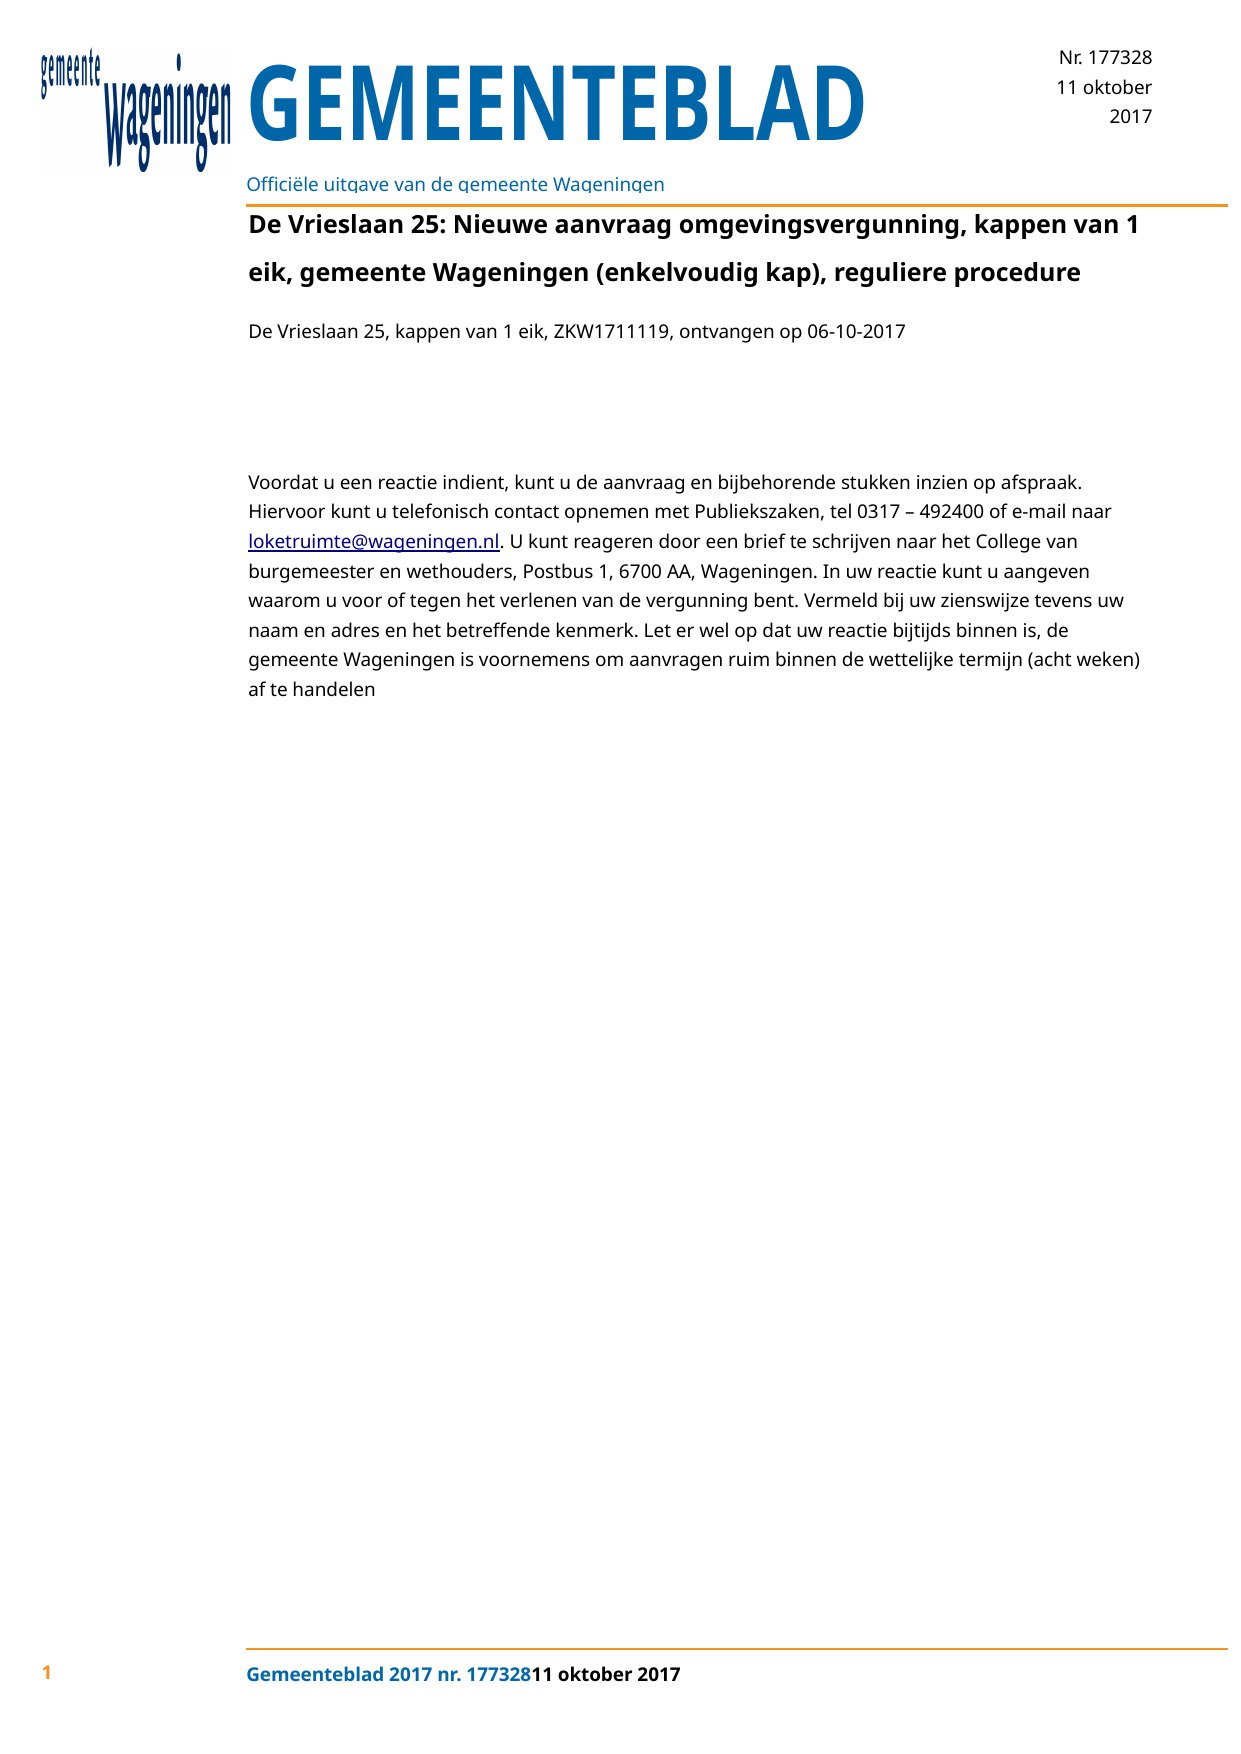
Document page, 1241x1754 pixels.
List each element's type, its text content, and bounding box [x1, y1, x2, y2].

text Voordat u een reactie indient, kunt u de aanvraag en bijbehorende stukken inzien op afspraak. Hiervoor kunt u telefonisch contact opnemen met Publiekszaken, tel 0317 – 492400 of e-mail naar loketruimte@wageningen.nl. U kunt reageren door een brief te schrijven naar het College van burgemeester en wethouders, Postbus 1, 6700 AA, Wageningen. In uw reactie kunt u aangeven waarom u voor of tegen het verlenen van de vergunning bent. Vermeld bij uw zienswijze tevens uw naam en adres en het betreffende kenmerk. Let er wel op dat uw reactie bijtijds binnen is, de gemeente Wageningen is voornemens om aanvragen ruim binnen de wettelijke termijn (acht weken) af te handelen [248, 469, 1152, 702]
text De Vrieslaan 25: Nieuwe aanvraag omgevingsvergunning, kappen van 1 eik, gemeente Wageningen (enkelvoudig kap), reguliere procedure [248, 207, 1152, 288]
text De Vrieslaan 25, kappen van 1 eik, ZKW1711119, ontvangen op 06-10-2017 [248, 318, 1152, 344]
picture [41, 47, 231, 172]
